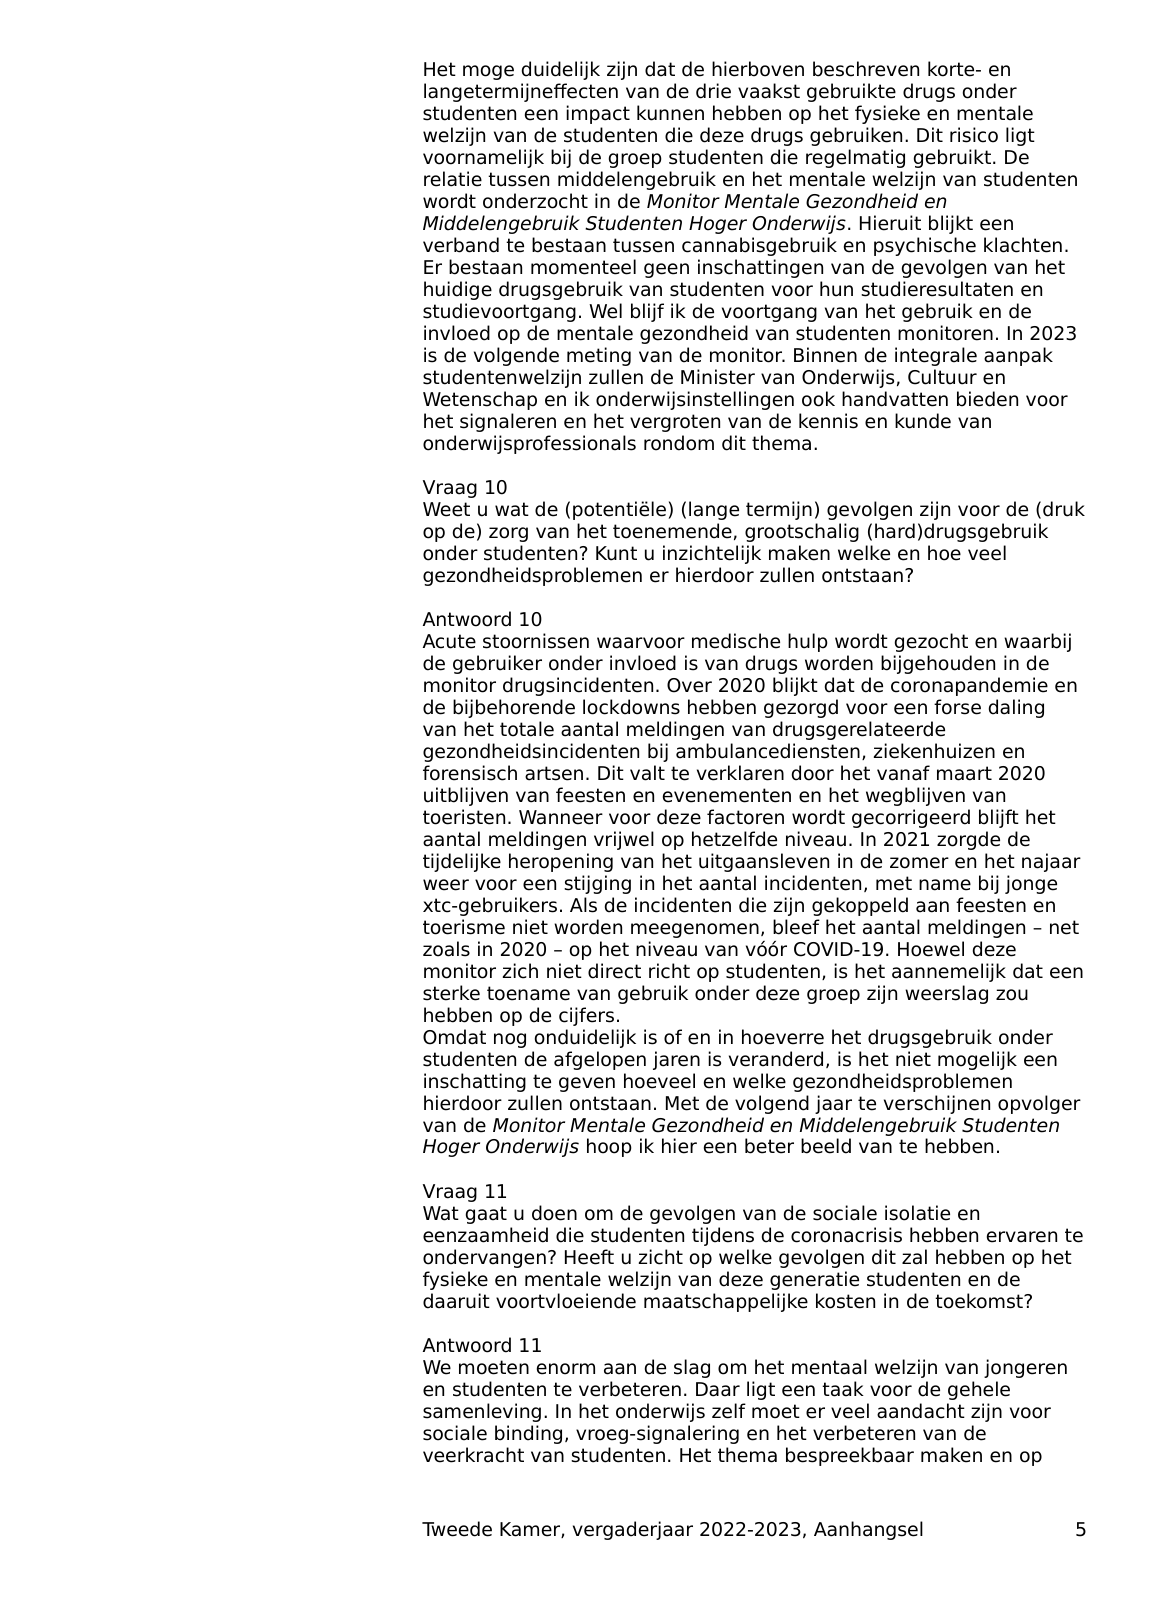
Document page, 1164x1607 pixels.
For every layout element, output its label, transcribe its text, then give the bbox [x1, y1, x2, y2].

text Vraag 11 [422, 1181, 1087, 1203]
text Antwoord 10 [422, 609, 1087, 631]
text Het moge duidelijk zijn dat de hierboven beschreven korte- en langetermijneffecten van de drie vaakst gebruikte drugs onder studenten een impact kunnen hebben op het fysieke en mentale welzijn van de studenten die deze drugs gebruiken. Dit risico ligt voornamelijk bij de groep studenten die regelmatig gebruikt. De relatie tussen middelengebruik en het mentale welzijn van studenten wordt onderzocht in de Monitor Mentale Gezondheid en Middelengebruik Studenten Hoger Onderwijs. Hieruit blijkt een verband te bestaan tussen cannabisgebruik en psychische klachten. Er bestaan momenteel geen inschattingen van de gevolgen van het huidige drugsgebruik van studenten voor hun studieresultaten en studievoortgang. Wel blijf ik de voortgang van het gebruik en de invloed op de mentale gezondheid van studenten monitoren. In 2023 is de volgende meting van de monitor. Binnen de integrale aanpak studentenwelzijn zullen de Minister van Onderwijs, Cultuur en Wetenschap en ik onderwijsinstellingen ook handvatten bieden voor het signaleren en het vergroten van de kennis en kunde van onderwijsprofessionals rondom dit thema. [422, 59, 1087, 455]
text Acute stoornissen waarvoor medische hulp wordt gezocht en waarbij de gebruiker onder invloed is van drugs worden bijgehouden in de monitor drugsincidenten. Over 2020 blijkt dat de coronapandemie en de bijbehorende lockdowns hebben gezorgd voor een forse daling van het totale aantal meldingen van drugsgerelateerde gezondheidsincidenten bij ambulancediensten, ziekenhuizen en forensisch artsen. Dit valt te verklaren door het vanaf maart 2020 uitblijven van feesten en evenementen en het wegblijven van toeristen. Wanneer voor deze factoren wordt gecorrigeerd blijft het aantal meldingen vrijwel op hetzelfde niveau. In 2021 zorgde de tijdelijke heropening van het uitgaansleven in de zomer en het najaar weer voor een stijging in het aantal incidenten, met name bij jonge xtc-gebruikers. Als de incidenten die zijn gekoppeld aan feesten en toerisme niet worden meegenomen, bleef het aantal meldingen – net zoals in 2020 – op het niveau van vóór COVID-19. Hoewel deze monitor zich niet direct richt op studenten, is het aannemelijk dat een sterke toename van gebruik onder deze groep zijn weerslag zou hebben op de cijfers. [422, 631, 1087, 1027]
text Antwoord 11 [422, 1335, 1087, 1357]
text We moeten enorm aan de slag om het mentaal welzijn van jongeren en studenten te verbeteren. Daar ligt een taak voor de gehele samenleving. In het onderwijs zelf moet er veel aandacht zijn voor sociale binding, vroeg-signalering en het verbeteren van de veerkracht van studenten. Het thema bespreekbaar maken en op [422, 1357, 1087, 1467]
text Vraag 10 [422, 477, 1087, 499]
text Wat gaat u doen om de gevolgen van de sociale isolatie en eenzaamheid die studenten tijdens de coronacrisis hebben ervaren te ondervangen? Heeft u zicht op welke gevolgen dit zal hebben op het fysieke en mentale welzijn van deze generatie studenten en de daaruit voortvloeiende maatschappelijke kosten in de toekomst? [422, 1203, 1087, 1312]
text Omdat nog onduidelijk is of en in hoeverre het drugsgebruik onder studenten de afgelopen jaren is veranderd, is het niet mogelijk een inschatting te geven hoeveel en welke gezondheidsproblemen hierdoor zullen ontstaan. Met de volgend jaar te verschijnen opvolger van de Monitor Mentale Gezondheid en Middelengebruik Studenten Hoger Onderwijs hoop ik hier een beter beeld van te hebben. [422, 1027, 1087, 1158]
text Weet u wat de (potentiële) (lange termijn) gevolgen zijn voor de (druk op de) zorg van het toenemende, grootschalig (hard)drugsgebruik onder studenten? Kunt u inzichtelijk maken welke en hoe veel gezondheidsproblemen er hierdoor zullen ontstaan? [422, 499, 1087, 587]
